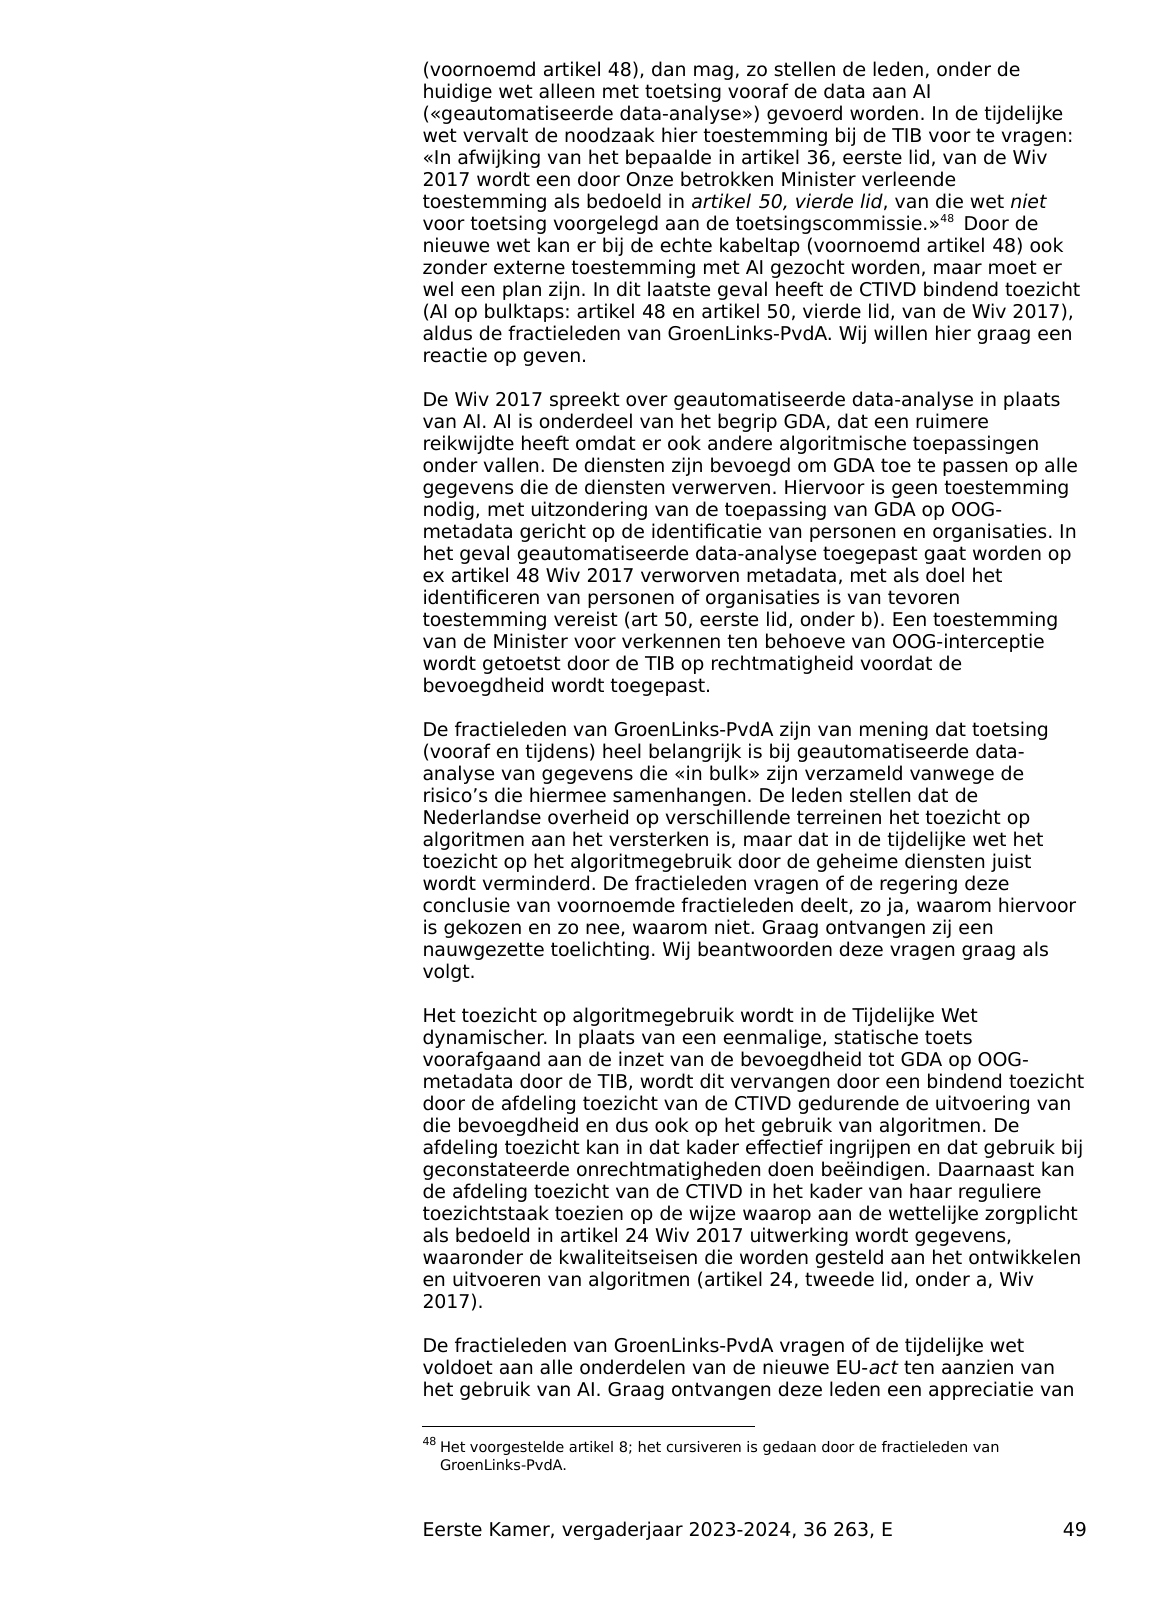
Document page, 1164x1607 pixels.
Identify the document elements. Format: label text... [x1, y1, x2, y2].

text De fractieleden van GroenLinks-PvdA zijn van mening dat toetsing (vooraf en tijdens) heel belangrijk is bij geautomatiseerde data-analyse van gegevens die «in bulk» zijn verzameld vanwege de risico’s die hiermee samenhangen. De leden stellen dat de Nederlandse overheid op verschillende terreinen het toezicht op algoritmen aan het versterken is, maar dat in de tijdelijke wet het toezicht op het algoritmegebruik door de geheime diensten juist wordt verminderd. De fractieleden vragen of de regering deze conclusie van voornoemde fractieleden deelt, zo ja, waarom hiervoor is gekozen en zo nee, waarom niet. Graag ontvangen zij een nauwgezette toelichting. Wij beantwoorden deze vragen graag als volgt. [422, 719, 1087, 983]
text De Wiv 2017 spreekt over geautomatiseerde data-analyse in plaats van AI. AI is onderdeel van het begrip GDA, dat een ruimere reikwijdte heeft omdat er ook andere algoritmische toepassingen onder vallen. De diensten zijn bevoegd om GDA toe te passen op alle gegevens die de diensten verwerven. Hiervoor is geen toestemming nodig, met uitzondering van de toepassing van GDA op OOG-metadata gericht op de identificatie van personen en organisaties. In het geval geautomatiseerde data-analyse toegepast gaat worden op ex artikel 48 Wiv 2017 verworven metadata, met als doel het identificeren van personen of organisaties is van tevoren toestemming vereist (art 50, eerste lid, onder b). Een toestemming van de Minister voor verkennen ten behoeve van OOG-interceptie wordt getoetst door de TIB op rechtmatigheid voordat de bevoegdheid wordt toegepast. [422, 389, 1087, 697]
text (voornoemd artikel 48), dan mag, zo stellen de leden, onder de huidige wet alleen met toetsing vooraf de data aan AI («geautomatiseerde data-analyse») gevoerd worden. In de tijdelijke wet vervalt de noodzaak hier toestemming bij de TIB voor te vragen: «In afwijking van het bepaalde in artikel 36, eerste lid, van de Wiv 2017 wordt een door Onze betrokken Minister verleende toestemming als bedoeld in artikel 50, vierde lid, van die wet niet voor toetsing voorgelegd aan de toetsingscommissie.» Door de nieuwe wet kan er bij de echte kabeltap (voornoemd artikel 48) ook zonder externe toestemming met AI gezocht worden, maar moet er wel een plan zijn. In dit laatste geval heeft de CTIVD bindend toezicht (AI op bulktaps: artikel 48 en artikel 50, vierde lid, van de Wiv 2017), aldus de fractieleden van GroenLinks-PvdA. Wij willen hier graag een reactie op geven. [422, 59, 1087, 367]
text Het voorgestelde artikel 8; het cursiveren is gedaan door de fractieleden van GroenLinks-PvdA. [422, 1435, 1087, 1474]
text Het toezicht op algoritmegebruik wordt in de Tijdelijke Wet dynamischer. In plaats van een eenmalige, statische toets voorafgaand aan de inzet van de bevoegdheid tot GDA op OOG-metadata door de TIB, wordt dit vervangen door een bindend toezicht door de afdeling toezicht van de CTIVD gedurende de uitvoering van die bevoegdheid en dus ook op het gebruik van algoritmen. De afdeling toezicht kan in dat kader effectief ingrijpen en dat gebruik bij geconstateerde onrechtmatigheden doen beëindigen. Daarnaast kan de afdeling toezicht van de CTIVD in het kader van haar reguliere toezichtstaak toezien op de wijze waarop aan de wettelijke zorgplicht als bedoeld in artikel 24 Wiv 2017 uitwerking wordt gegevens, waaronder de kwaliteitseisen die worden gesteld aan het ontwikkelen en uitvoeren van algoritmen (artikel 24, tweede lid, onder a, Wiv 2017). [422, 1005, 1087, 1312]
text De fractieleden van GroenLinks-PvdA vragen of de tijdelijke wet voldoet aan alle onderdelen van de nieuwe EU-act ten aanzien van het gebruik van AI. Graag ontvangen deze leden een appreciatie van [422, 1335, 1087, 1401]
